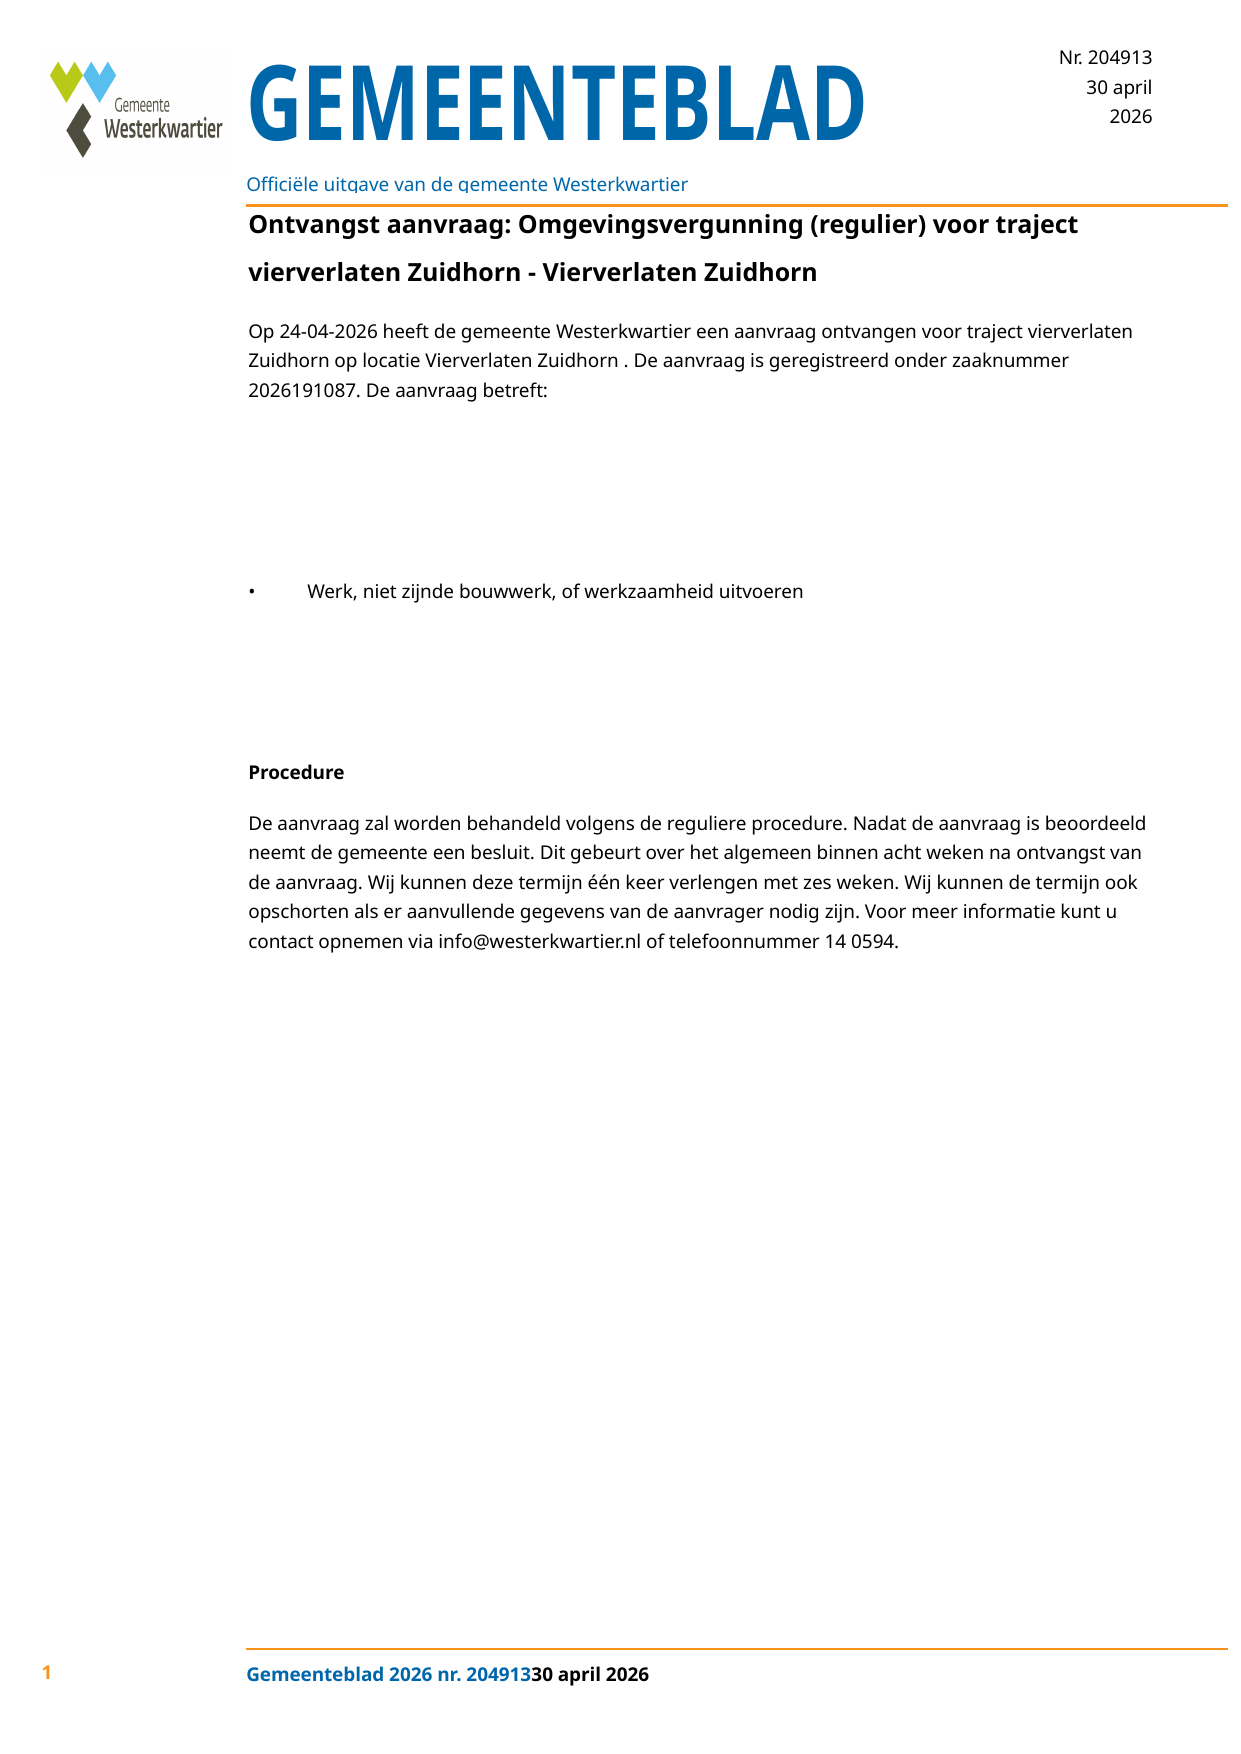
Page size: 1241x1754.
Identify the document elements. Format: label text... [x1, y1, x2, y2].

text De aanvraag zal worden behandeld volgens de reguliere procedure. Nadat de aanvraag is beoordeeld neemt de gemeente een besluit. Dit gebeurt over het algemeen binnen acht weken na ontvangst van de aanvraag. Wij kunnen deze termijn één keer verlengen met zes weken. Wij kunnen de termijn ook opschorten als er aanvullende gegevens van de aanvrager nodig zijn. Voor meer informatie kunt u contact opnemen via info@westerkwartier.nl of telefoonnummer 14 0594. [248, 810, 1152, 954]
list Werk, niet zijnde bouwwerk, of werkzaamheid uitvoeren [248, 579, 1152, 604]
text Procedure [248, 759, 1152, 785]
text Ontvangst aanvraag: Omgevingsvergunning (regulier) voor traject vierverlaten Zuidhorn - Vierverlaten Zuidhorn [248, 207, 1152, 288]
text Op 24-04-2026 heeft de gemeente Westerkwartier een aanvraag ontvangen voor traject vierverlaten Zuidhorn op locatie Vierverlaten Zuidhorn . De aanvraag is geregistreerd onder zaaknummer 2026191087. De aanvraag betreft: [248, 318, 1152, 403]
picture [41, 47, 231, 172]
